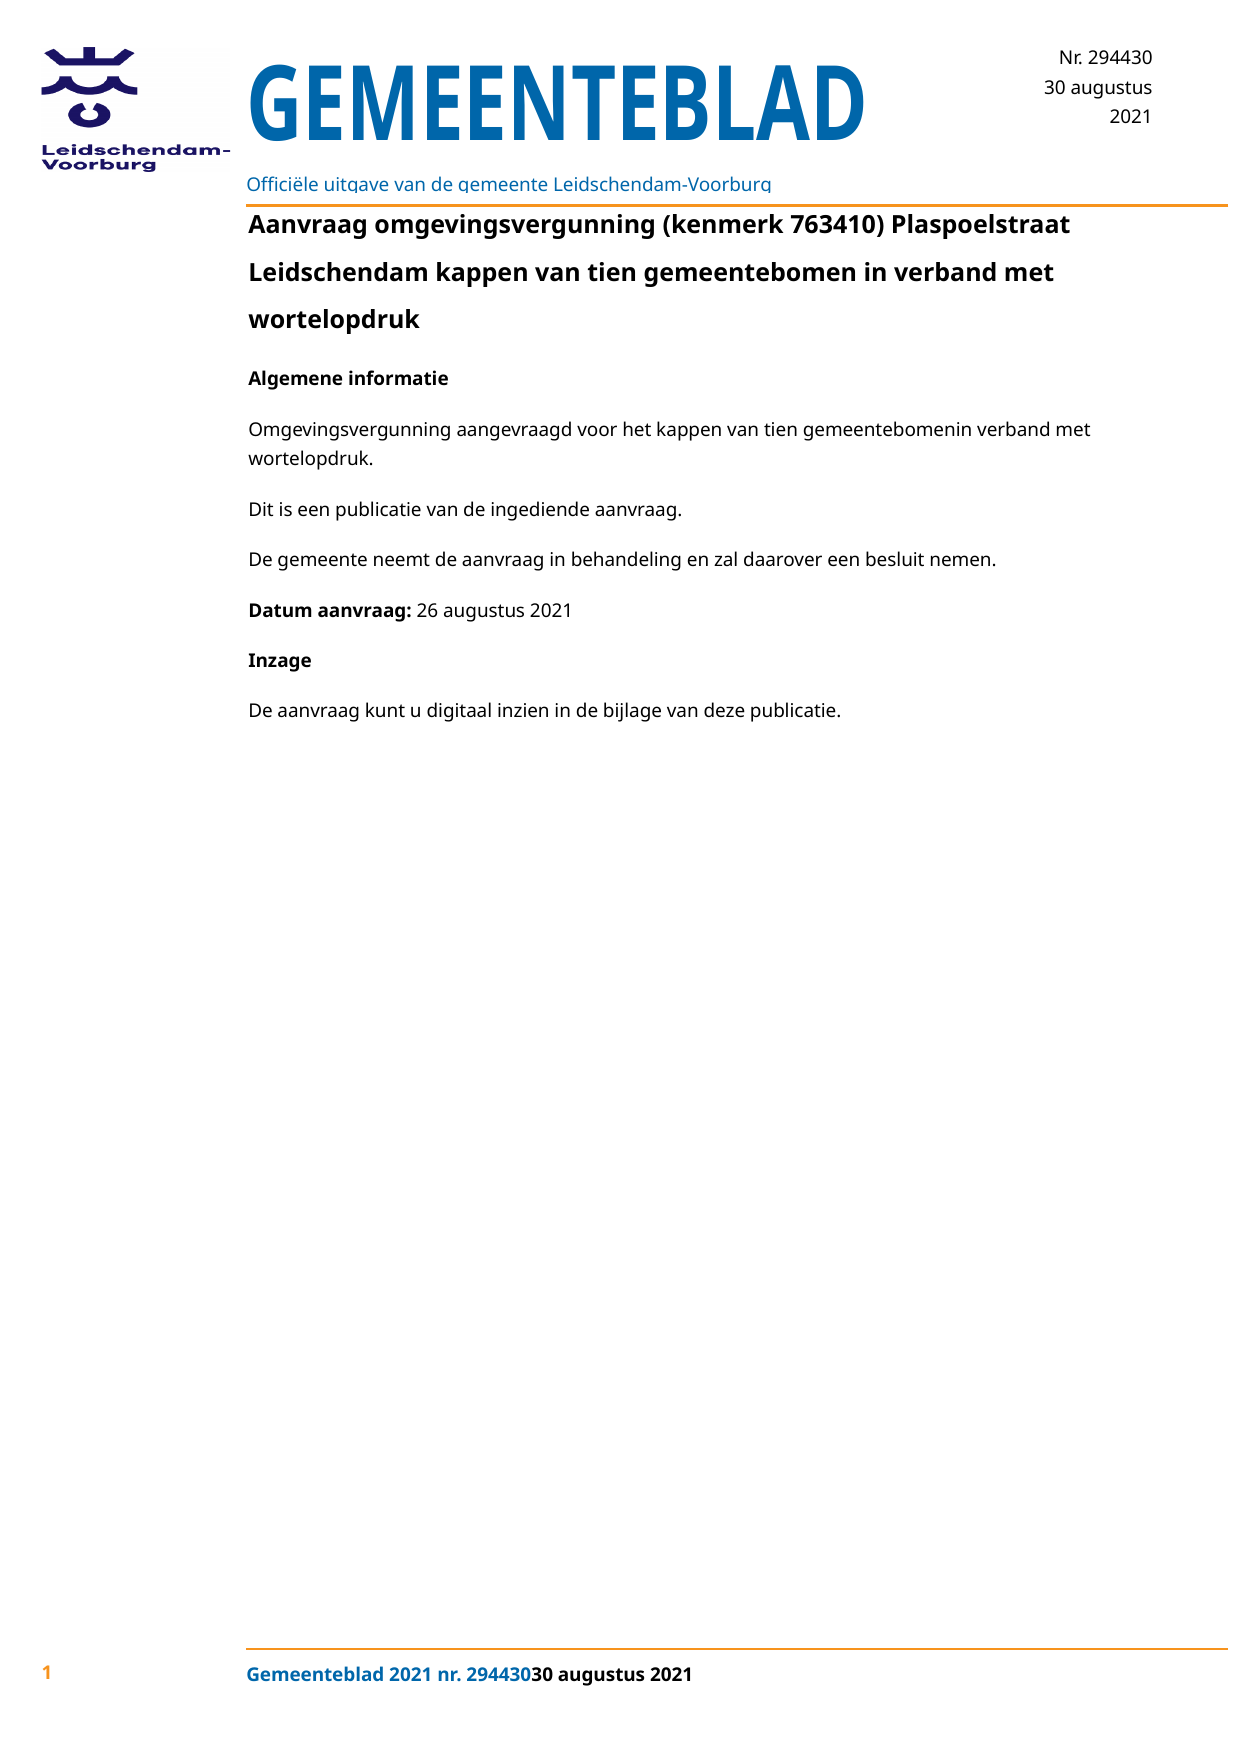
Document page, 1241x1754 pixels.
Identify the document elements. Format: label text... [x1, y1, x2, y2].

text Omgevingsvergunning aangevraagd voor het kappen van tien gemeentebomenin verband met wortelopdruk. [248, 416, 1152, 471]
text De gemeente neemt de aanvraag in behandeling en zal daarover een besluit nemen. [248, 546, 1152, 572]
picture [41, 47, 231, 172]
text Datum aanvraag: 26 augustus 2021 [248, 597, 1152, 622]
text De aanvraag kunt u digitaal inzien in de bijlage van deze publicatie. [248, 698, 1152, 723]
text Algemene informatie [248, 366, 1152, 391]
text Inzage [248, 647, 1152, 673]
text Dit is een publicatie van de ingediende aanvraag. [248, 496, 1152, 522]
text Aanvraag omgevingsvergunning (kenmerk 763410) Plaspoelstraat Leidschendam kappen van tien gemeentebomen in verband met wortelopdruk [248, 207, 1152, 336]
